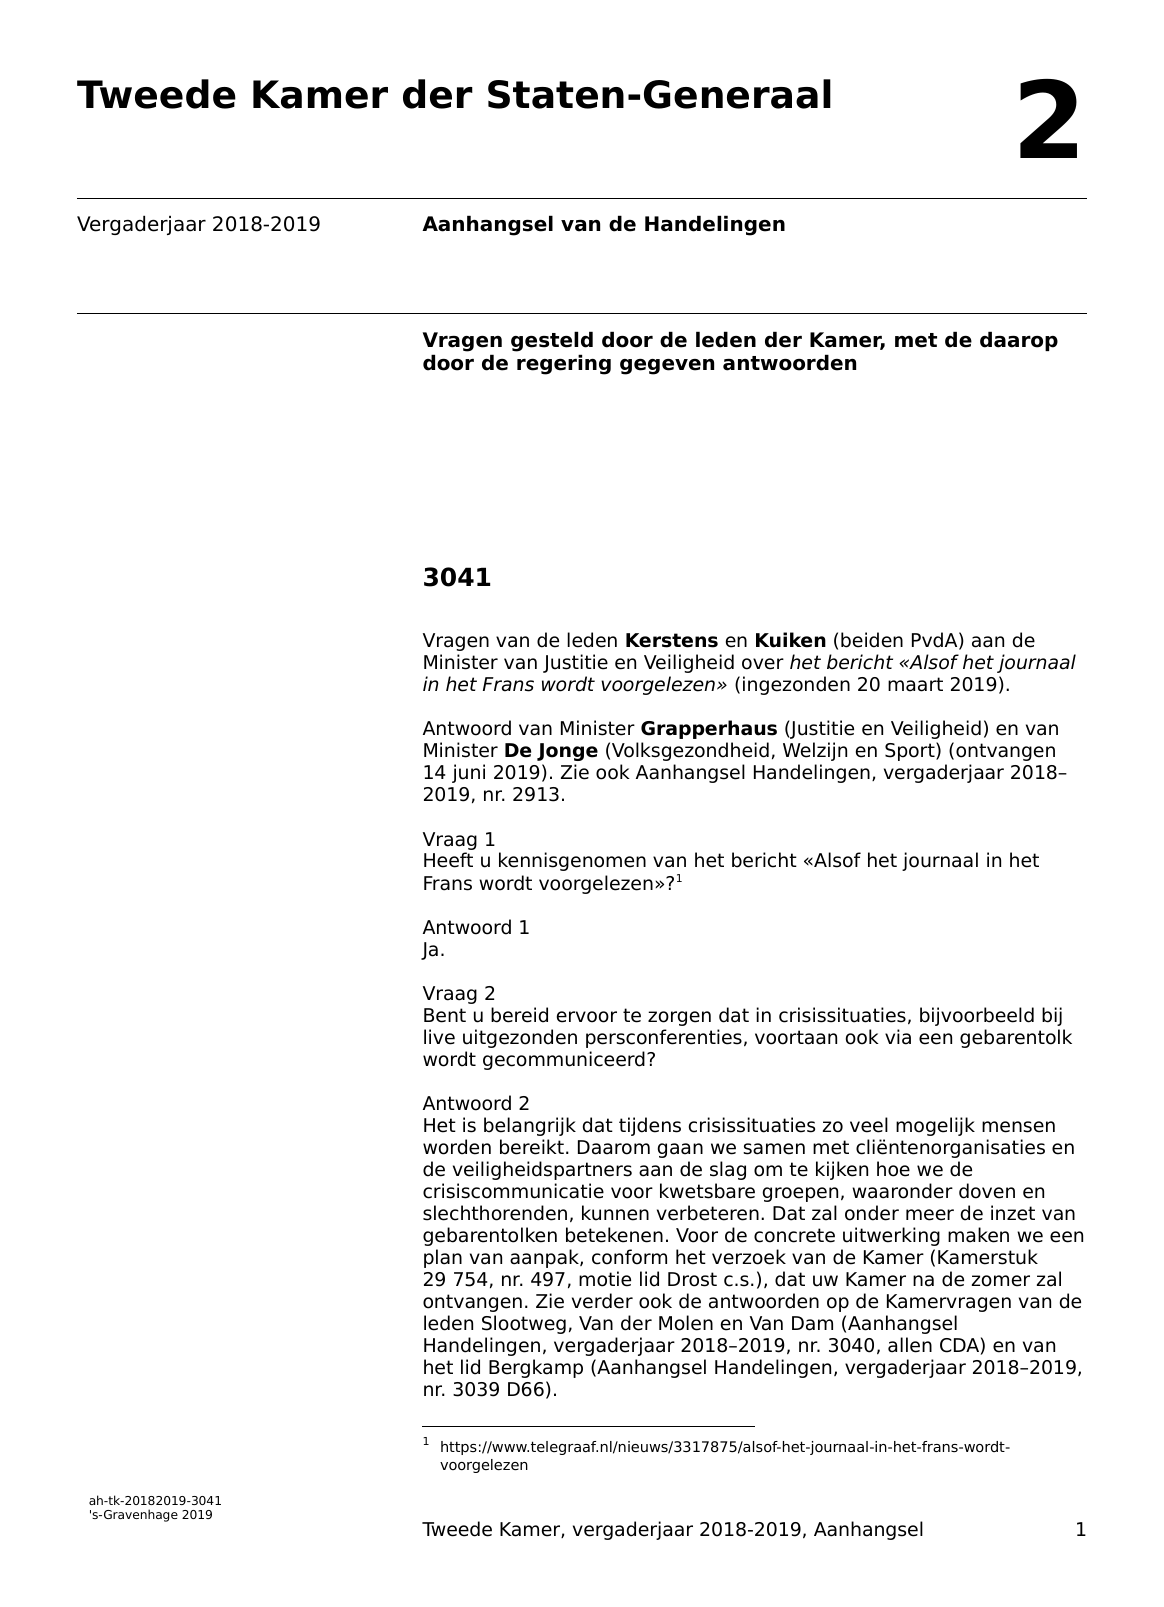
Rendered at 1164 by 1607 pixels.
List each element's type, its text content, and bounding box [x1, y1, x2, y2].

text Ja. [422, 938, 1087, 961]
text Antwoord van Minister Grapperhaus (Justitie en Veiligheid) en van Minister De Jonge (Volksgezondheid, Welzijn en Sport) (ontvangen 14 juni 2019). Zie ook Aanhangsel Handelingen, vergaderjaar 2018–2019, nr. 2913. [422, 718, 1087, 806]
text https://www.telegraaf.nl/nieuws/3317875/alsof-het-journaal-in-het-frans-wordt-voorgelezen [422, 1435, 1087, 1474]
table_cell Aanhangsel van de Handelingen [422, 199, 1087, 313]
text Bent u bereid ervoor te zorgen dat in crisissituaties, bijvoorbeeld bij live uitgezonden persconferenties, voortaan ook via een gebarentolk wordt gecommuniceerd? [422, 1005, 1087, 1071]
table_header Tweede Kamer der Staten-Generaal [77, 59, 886, 198]
text Vragen van de leden Kerstens en Kuiken (beiden PvdA) aan de Minister van Justitie en Veiligheid over het bericht «Alsof het journaal in het Frans wordt voorgelezen» (ingezonden 20 maart 2019). [422, 630, 1087, 696]
text Antwoord 1 [422, 917, 1087, 938]
text Het is belangrijk dat tijdens crisissituaties zo veel mogelijk mensen worden bereikt. Daarom gaan we samen met cliëntenorganisaties en de veiligheidspartners aan de slag om te kijken hoe we de crisiscommunicatie voor kwetsbare groepen, waaronder doven en slechthorenden, kunnen verbeteren. Dat zal onder meer de inzet van gebarentolken betekenen. Voor de concrete uitwerking maken we een plan van aanpak, conform het verzoek van de Kamer (Kamerstuk 29 754, nr. 497, motie lid Drost c.s.), dat uw Kamer na de zomer zal ontvangen. Zie verder ook de antwoorden op de Kamervragen van de leden Slootweg, Van der Molen en Van Dam (Aanhangsel Handelingen, vergaderjaar 2018–2019, nr. 3040, allen CDA) en van het lid Bergkamp (Aanhangsel Handelingen, vergaderjaar 2018–2019, nr. 3039 D66). [422, 1115, 1087, 1401]
text ah-tk-20182019-3041 [88, 1494, 323, 1508]
text Vraag 2 [422, 983, 1087, 1005]
table_header 2 [886, 59, 1087, 198]
text 's-Gravenhage 2019 [88, 1508, 323, 1522]
text Vraag 1 [422, 828, 1087, 850]
table_cell Vergaderjaar 2018-2019 [77, 199, 422, 313]
table_cell Vragen gesteld door de leden der Kamer, met de daarop door de regering gegeven antwoorden [422, 314, 1087, 375]
text Heeft u kennisgenomen van het bericht «Alsof het journaal in het Frans wordt voorgelezen»? [422, 850, 1087, 894]
table_cell [77, 314, 422, 375]
text Antwoord 2 [422, 1093, 1087, 1115]
text 3041 [422, 563, 1087, 592]
